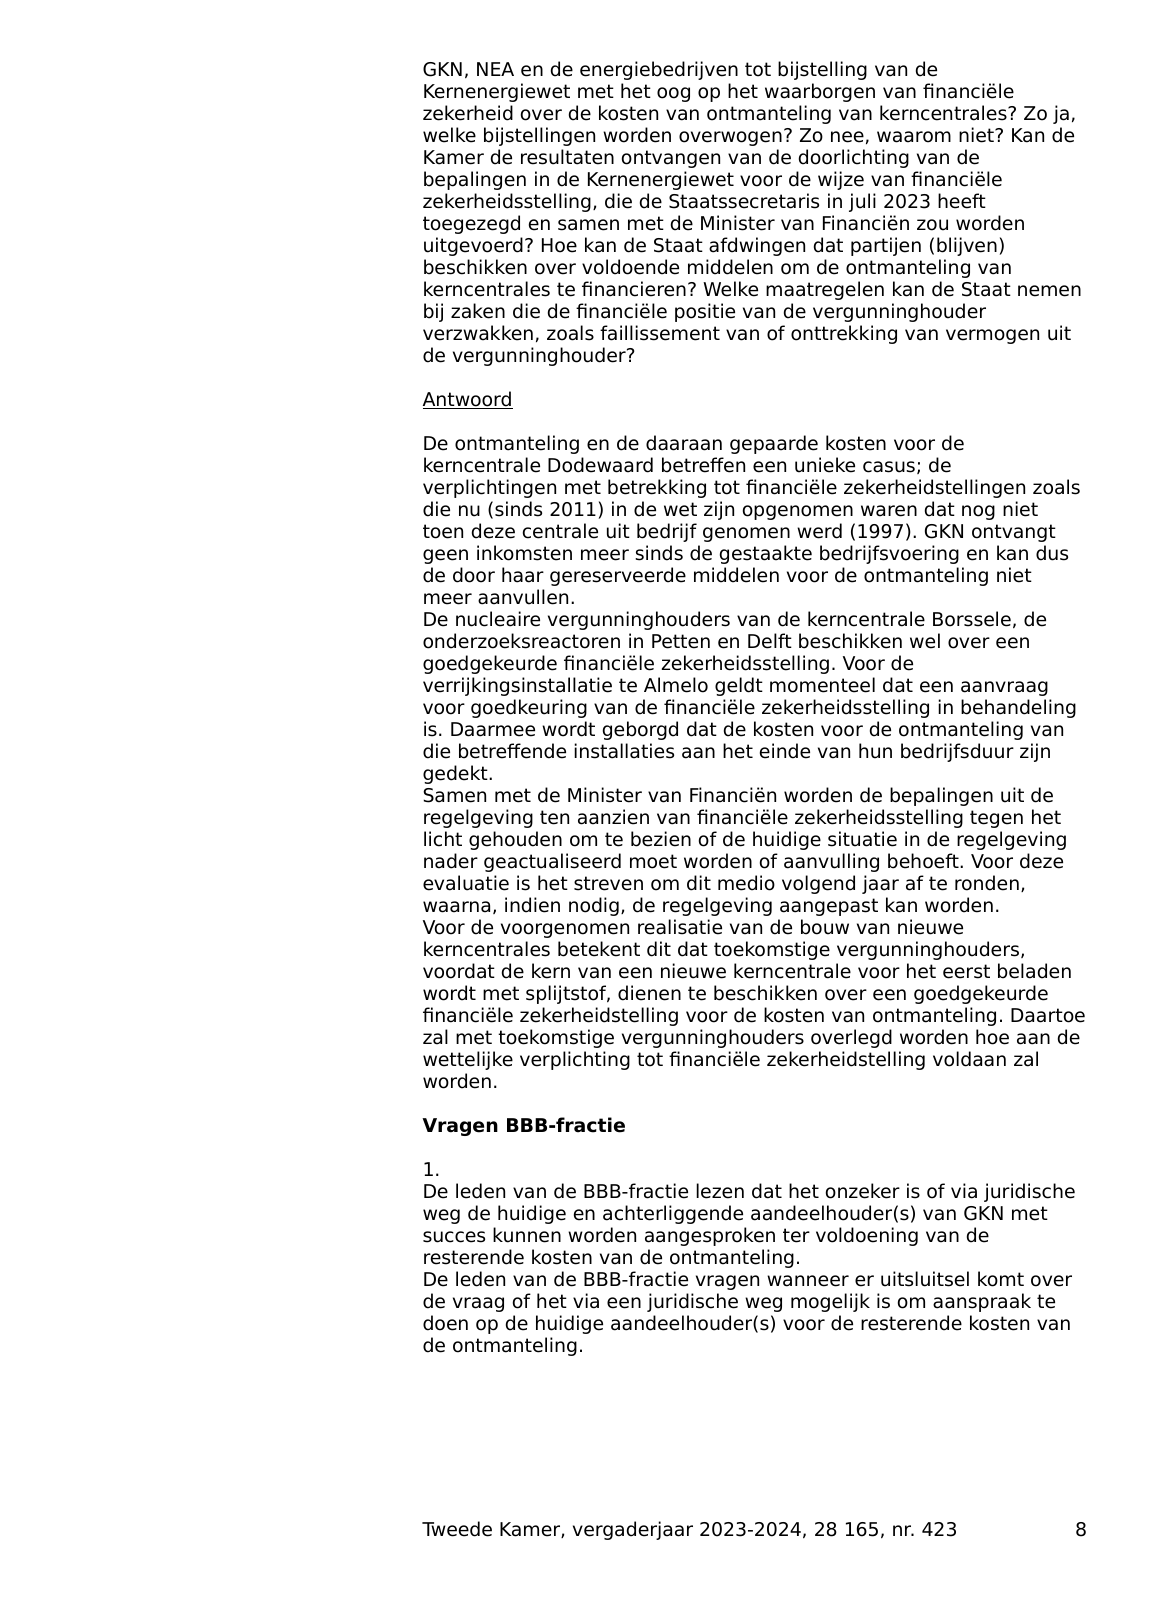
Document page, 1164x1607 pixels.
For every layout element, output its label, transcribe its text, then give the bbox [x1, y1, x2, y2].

subtitle Antwoord [422, 389, 1087, 411]
text De leden van de BBB-fractie lezen dat het onzeker is of via juridische weg de huidige en achterliggende aandeelhouder(s) van GKN met succes kunnen worden aangesproken ter voldoening van de resterende kosten van de ontmanteling. [422, 1181, 1087, 1269]
text GKN, NEA en de energiebedrijven tot bijstelling van de Kernenergiewet met het oog op het waarborgen van financiële zekerheid over de kosten van ontmanteling van kerncentrales? Zo ja, welke bijstellingen worden overwogen? Zo nee, waarom niet? Kan de Kamer de resultaten ontvangen van de doorlichting van de bepalingen in de Kernenergiewet voor de wijze van financiële zekerheidsstelling, die de Staatssecretaris in juli 2023 heeft toegezegd en samen met de Minister van Financiën zou worden uitgevoerd? Hoe kan de Staat afdwingen dat partijen (blijven) beschikken over voldoende middelen om de ontmanteling van kerncentrales te financieren? Welke maatregelen kan de Staat nemen bij zaken die de financiële positie van de vergunninghouder verzwakken, zoals faillissement van of onttrekking van vermogen uit de vergunninghouder? [422, 59, 1087, 367]
text 1. [422, 1159, 1087, 1181]
subtitle Vragen BBB-fractie [422, 1115, 1087, 1137]
text De leden van de BBB-fractie vragen wanneer er uitsluitsel komt over de vraag of het via een juridische weg mogelijk is om aanspraak te doen op de huidige aandeelhouder(s) voor de resterende kosten van de ontmanteling. [422, 1269, 1087, 1357]
text De nucleaire vergunninghouders van de kerncentrale Borssele, de onderzoeksreactoren in Petten en Delft beschikken wel over een goedgekeurde financiële zekerheidsstelling. Voor de verrijkingsinstallatie te Almelo geldt momenteel dat een aanvraag voor goedkeuring van de financiële zekerheidsstelling in behandeling is. Daarmee wordt geborgd dat de kosten voor de ontmanteling van die betreffende installaties aan het einde van hun bedrijfsduur zijn gedekt. [422, 609, 1087, 785]
text Voor de voorgenomen realisatie van de bouw van nieuwe kerncentrales betekent dit dat toekomstige vergunninghouders, voordat de kern van een nieuwe kerncentrale voor het eerst beladen wordt met splijtstof, dienen te beschikken over een goedgekeurde financiële zekerheidstelling voor de kosten van ontmanteling. Daartoe zal met toekomstige vergunninghouders overlegd worden hoe aan de wettelijke verplichting tot financiële zekerheidstelling voldaan zal worden. [422, 917, 1087, 1092]
text Samen met de Minister van Financiën worden de bepalingen uit de regelgeving ten aanzien van financiële zekerheidsstelling tegen het licht gehouden om te bezien of de huidige situatie in de regelgeving nader geactualiseerd moet worden of aanvulling behoeft. Voor deze evaluatie is het streven om dit medio volgend jaar af te ronden, waarna, indien nodig, de regelgeving aangepast kan worden. [422, 785, 1087, 917]
text De ontmanteling en de daaraan gepaarde kosten voor de kerncentrale Dodewaard betreffen een unieke casus; de verplichtingen met betrekking tot financiële zekerheidstellingen zoals die nu (sinds 2011) in de wet zijn opgenomen waren dat nog niet toen deze centrale uit bedrijf genomen werd (1997). GKN ontvangt geen inkomsten meer sinds de gestaakte bedrijfsvoering en kan dus de door haar gereserveerde middelen voor de ontmanteling niet meer aanvullen. [422, 433, 1087, 609]
